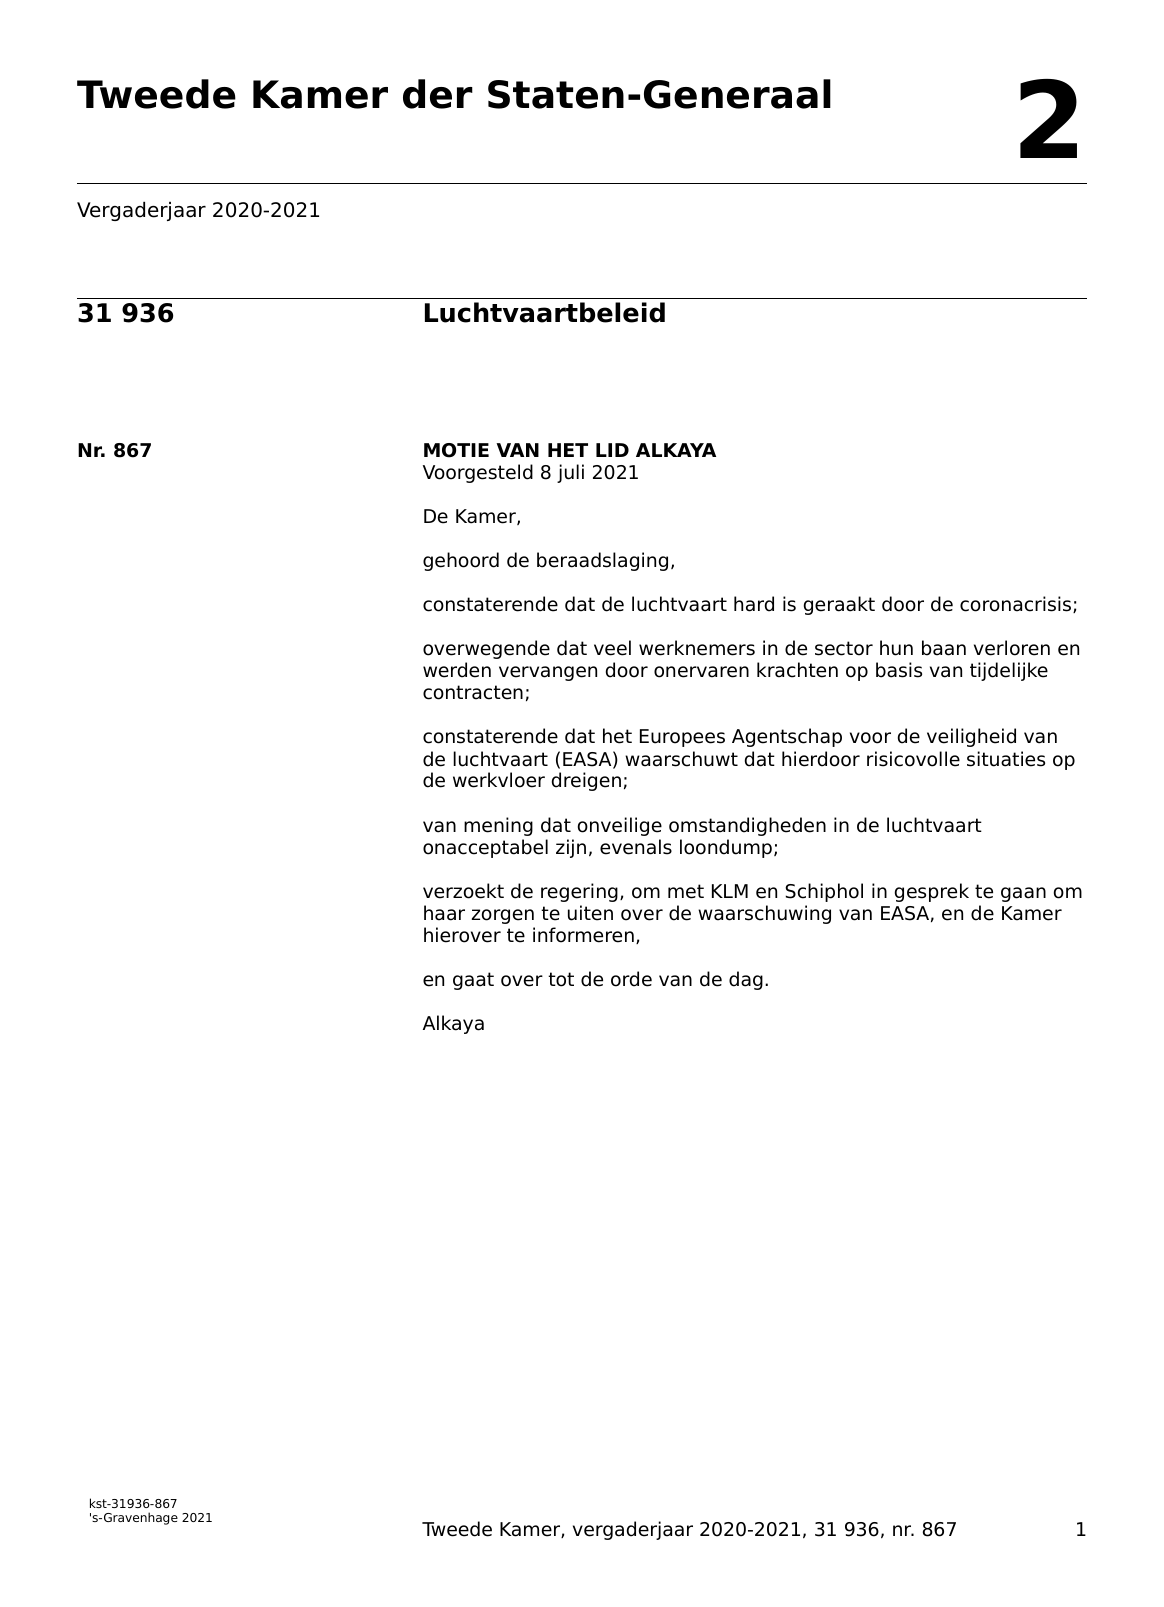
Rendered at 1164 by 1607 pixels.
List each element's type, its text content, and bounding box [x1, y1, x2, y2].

text constaterende dat het Europees Agentschap voor de veiligheid van de luchtvaart (EASA) waarschuwt dat hierdoor risicovolle situaties op de werkvloer dreigen; [422, 726, 1087, 792]
text kst-31936-867 [88, 1497, 323, 1511]
subtitle 31 936 Luchtvaartbeleid [77, 299, 1087, 329]
table_cell Vergaderjaar 2020-2021 [77, 184, 1087, 298]
text 's-Gravenhage 2021 [88, 1511, 323, 1525]
table_header Tweede Kamer der Staten-Generaal [77, 59, 886, 183]
text en gaat over tot de orde van de dag. [422, 969, 1087, 991]
text overwegende dat veel werknemers in de sector hun baan verloren en werden vervangen door onervaren krachten op basis van tijdelijke contracten; [422, 638, 1087, 704]
text constaterende dat de luchtvaart hard is geraakt door de coronacrisis; [422, 594, 1087, 616]
subtitle Nr. 867 MOTIE VAN HET LID ALKAYA [77, 440, 1087, 462]
text Voorgesteld 8 juli 2021 [422, 462, 1087, 484]
text Alkaya [422, 1013, 1087, 1035]
text gehoord de beraadslaging, [422, 550, 1087, 572]
text verzoekt de regering, om met KLM en Schiphol in gesprek te gaan om haar zorgen te uiten over de waarschuwing van EASA, en de Kamer hierover te informeren, [422, 881, 1087, 947]
text De Kamer, [422, 506, 1087, 528]
text van mening dat onveilige omstandigheden in de luchtvaart onacceptabel zijn, evenals loondump; [422, 814, 1087, 858]
table_header 2 [886, 59, 1087, 183]
